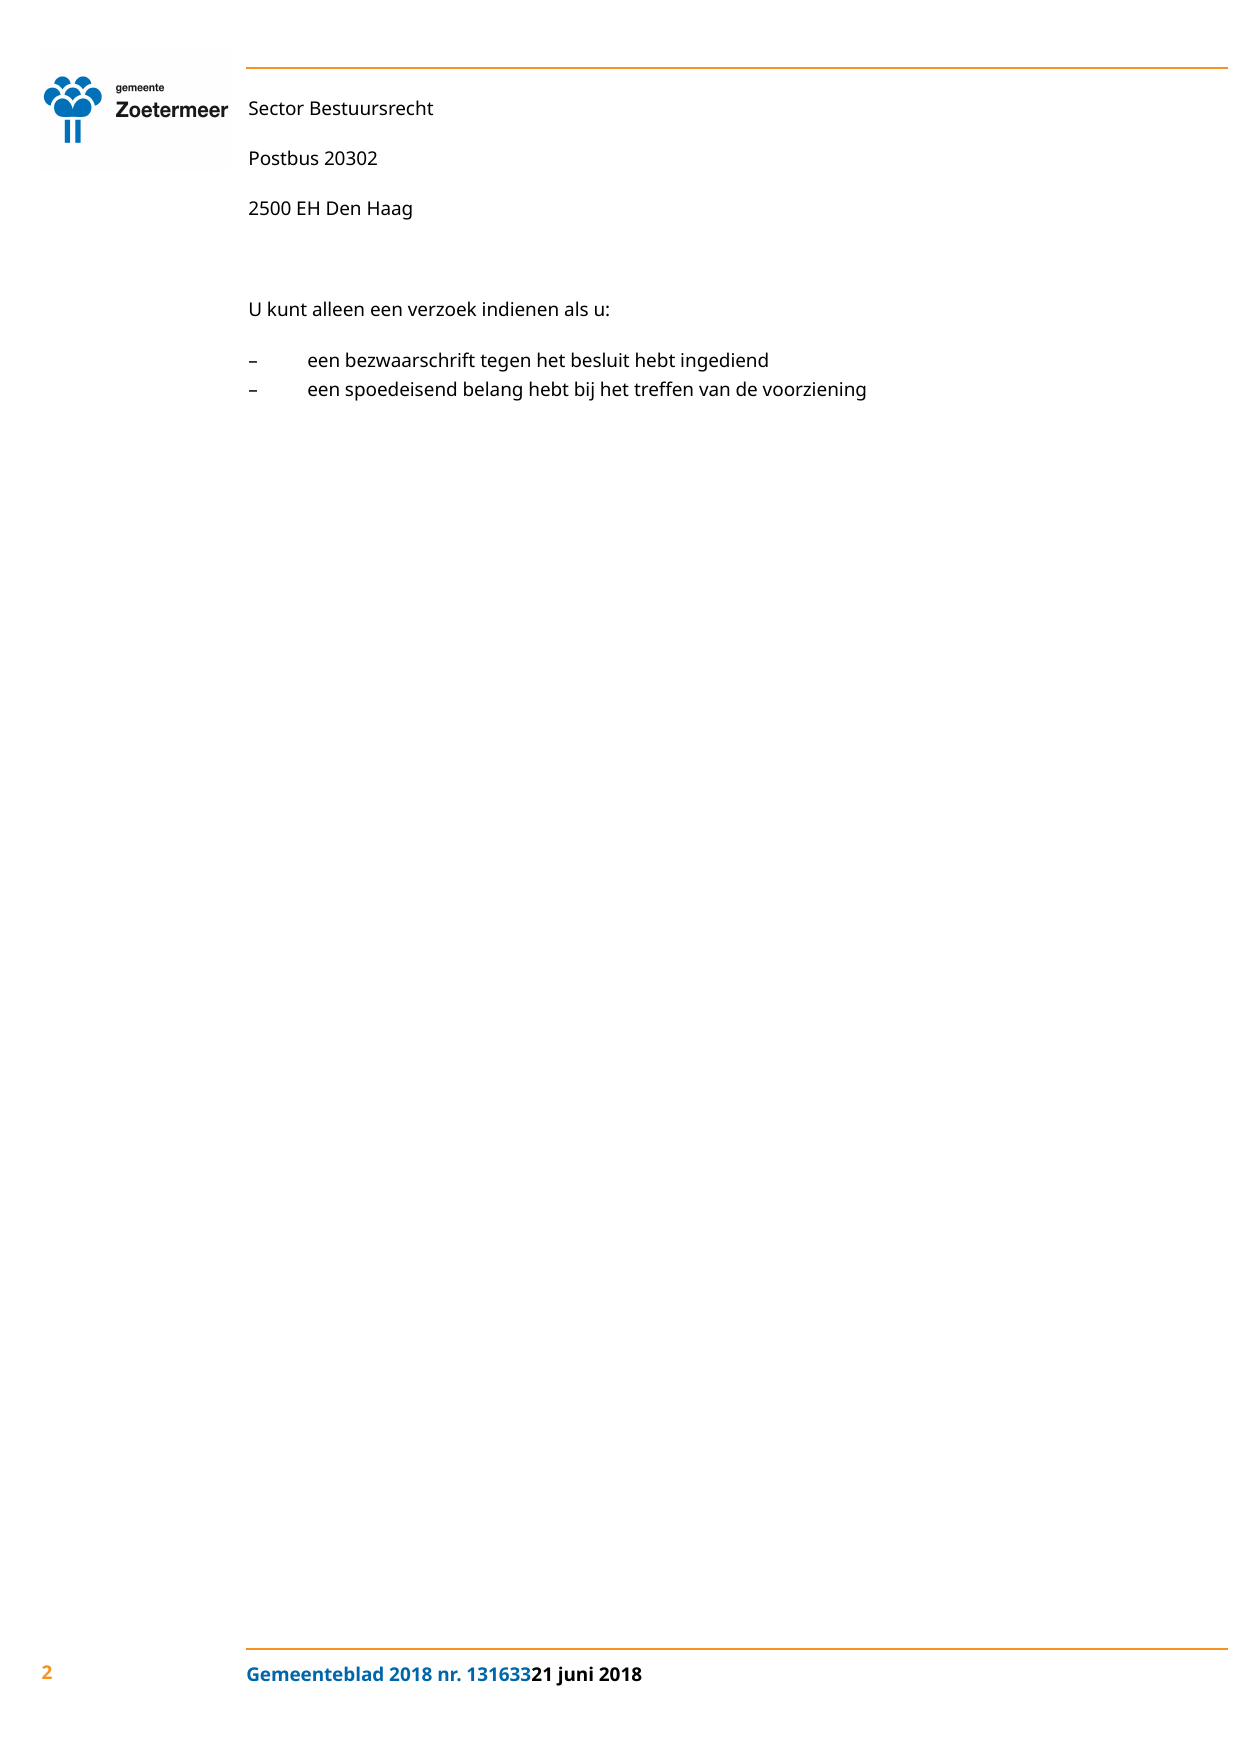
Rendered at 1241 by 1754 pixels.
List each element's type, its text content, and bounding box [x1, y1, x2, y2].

text Sector Bestuursrecht [248, 95, 1152, 121]
picture [41, 47, 231, 172]
list een spoedeisend belang hebt bij het treffen van de voorziening [248, 376, 1152, 402]
text 2500 EH Den Haag [248, 196, 1152, 221]
list een bezwaarschrift tegen het besluit hebt ingediend [248, 347, 1152, 373]
text U kunt alleen een verzoek indienen als u: [248, 296, 1152, 322]
text Postbus 20302 [248, 145, 1152, 171]
